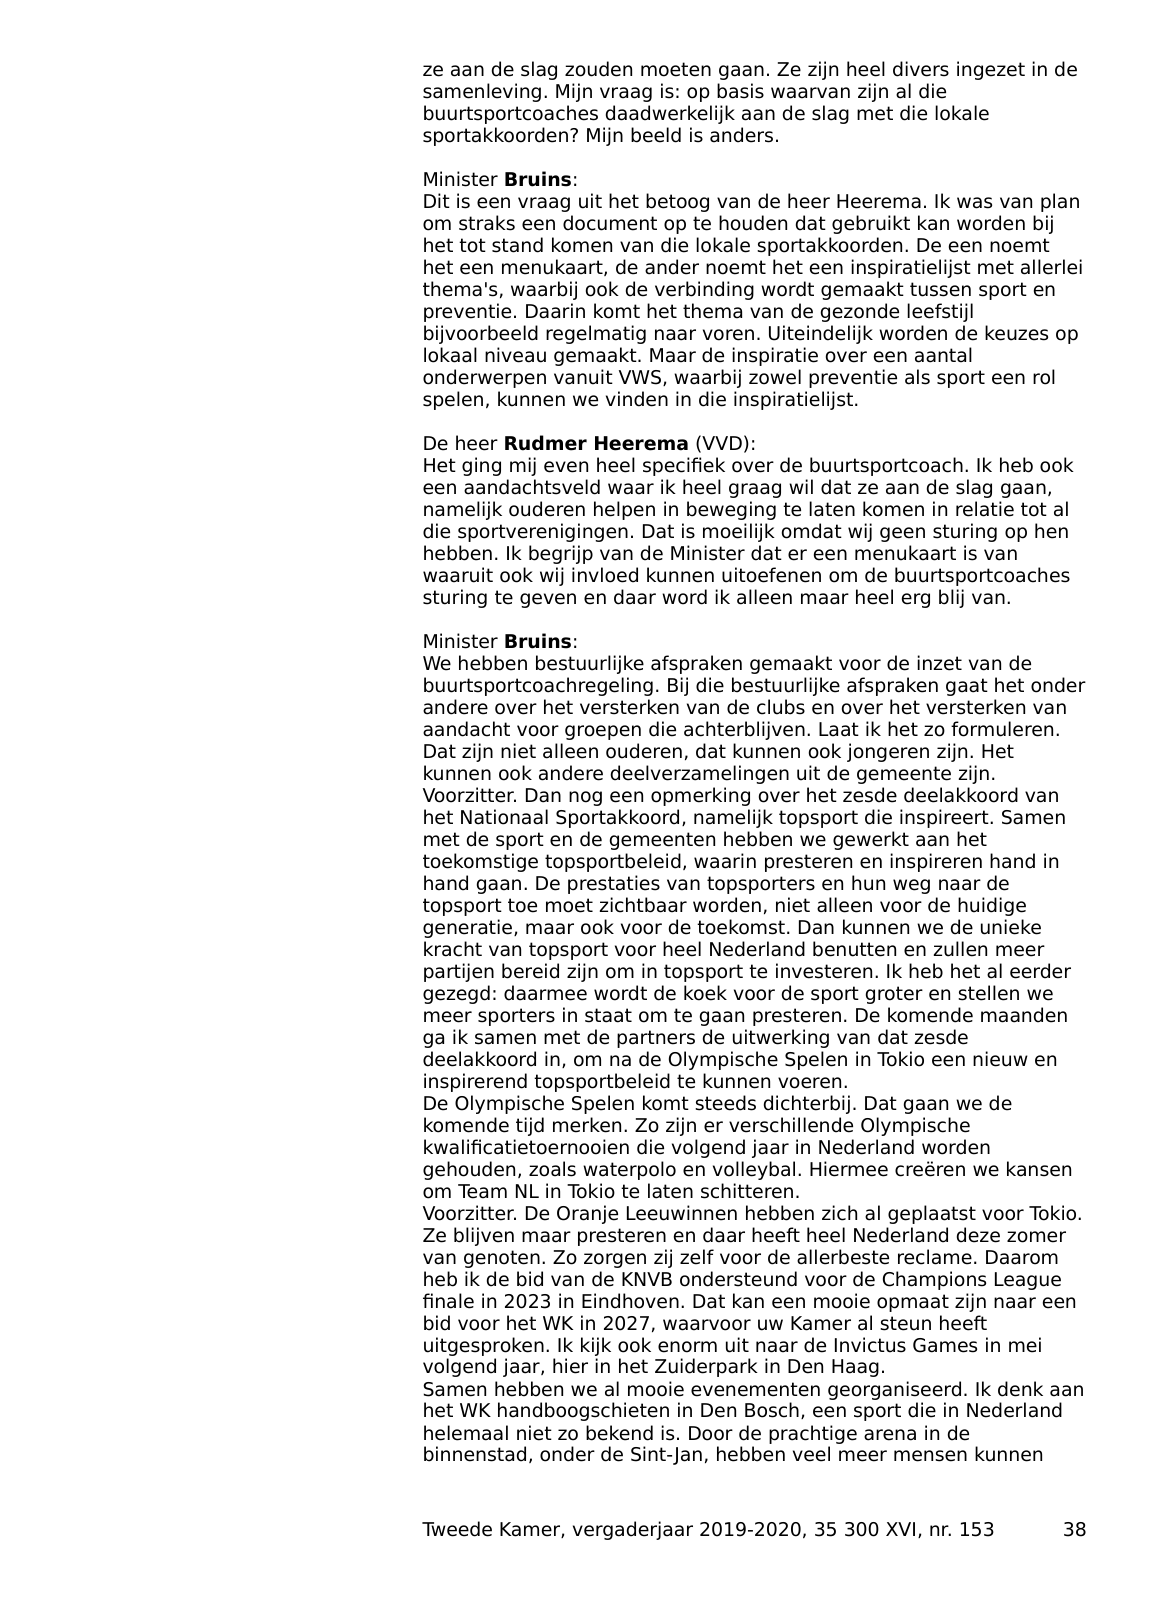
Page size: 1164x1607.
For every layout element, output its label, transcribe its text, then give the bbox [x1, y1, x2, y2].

text De heer Rudmer Heerema (VVD): [422, 433, 1087, 455]
text De Olympische Spelen komt steeds dichterbij. Dat gaan we de komende tijd merken. Zo zijn er verschillende Olympische kwalificatietoernooien die volgend jaar in Nederland worden gehouden, zoals waterpolo en volleybal. Hiermee creëren we kansen om Team NL in Tokio te laten schitteren. [422, 1093, 1087, 1203]
text ze aan de slag zouden moeten gaan. Ze zijn heel divers ingezet in de samenleving. Mijn vraag is: op basis waarvan zijn al die buurtsportcoaches daadwerkelijk aan de slag met die lokale sportakkoorden? Mijn beeld is anders. [422, 59, 1087, 147]
text Voorzitter. De Oranje Leeuwinnen hebben zich al geplaatst voor Tokio. Ze blijven maar presteren en daar heeft heel Nederland deze zomer van genoten. Zo zorgen zij zelf voor de allerbeste reclame. Daarom heb ik de bid van de KNVB ondersteund voor de Champions League finale in 2023 in Eindhoven. Dat kan een mooie opmaat zijn naar een bid voor het WK in 2027, waarvoor uw Kamer al steun heeft uitgesproken. Ik kijk ook enorm uit naar de Invictus Games in mei volgend jaar, hier in het Zuiderpark in Den Haag. [422, 1203, 1087, 1378]
text Minister Bruins: [422, 169, 1087, 191]
text Minister Bruins: [422, 631, 1087, 653]
text We hebben bestuurlijke afspraken gemaakt voor de inzet van de buurtsportcoachregeling. Bij die bestuurlijke afspraken gaat het onder andere over het versterken van de clubs en over het versterken van aandacht voor groepen die achterblijven. Laat ik het zo formuleren. Dat zijn niet alleen ouderen, dat kunnen ook jongeren zijn. Het kunnen ook andere deelverzamelingen uit de gemeente zijn. [422, 653, 1087, 785]
text Voorzitter. Dan nog een opmerking over het zesde deelakkoord van het Nationaal Sportakkoord, namelijk topsport die inspireert. Samen met de sport en de gemeenten hebben we gewerkt aan het toekomstige topsportbeleid, waarin presteren en inspireren hand in hand gaan. De prestaties van topsporters en hun weg naar de topsport toe moet zichtbaar worden, niet alleen voor de huidige generatie, maar ook voor de toekomst. Dan kunnen we de unieke kracht van topsport voor heel Nederland benutten en zullen meer partijen bereid zijn om in topsport te investeren. Ik heb het al eerder gezegd: daarmee wordt de koek voor de sport groter en stellen we meer sporters in staat om te gaan presteren. De komende maanden ga ik samen met de partners de uitwerking van dat zesde deelakkoord in, om na de Olympische Spelen in Tokio een nieuw en inspirerend topsportbeleid te kunnen voeren. [422, 785, 1087, 1093]
text Dit is een vraag uit het betoog van de heer Heerema. Ik was van plan om straks een document op te houden dat gebruikt kan worden bij het tot stand komen van die lokale sportakkoorden. De een noemt het een menukaart, de ander noemt het een inspiratielijst met allerlei thema's, waarbij ook de verbinding wordt gemaakt tussen sport en preventie. Daarin komt het thema van de gezonde leefstijl bijvoorbeeld regelmatig naar voren. Uiteindelijk worden de keuzes op lokaal niveau gemaakt. Maar de inspiratie over een aantal onderwerpen vanuit VWS, waarbij zowel preventie als sport een rol spelen, kunnen we vinden in die inspiratielijst. [422, 191, 1087, 411]
text Samen hebben we al mooie evenementen georganiseerd. Ik denk aan het WK handboogschieten in Den Bosch, een sport die in Nederland helemaal niet zo bekend is. Door de prachtige arena in de binnenstad, onder de Sint-Jan, hebben veel meer mensen kunnen [422, 1378, 1087, 1466]
text Het ging mij even heel specifiek over de buurtsportcoach. Ik heb ook een aandachtsveld waar ik heel graag wil dat ze aan de slag gaan, namelijk ouderen helpen in beweging te laten komen in relatie tot al die sportverenigingen. Dat is moeilijk omdat wij geen sturing op hen hebben. Ik begrijp van de Minister dat er een menukaart is van waaruit ook wij invloed kunnen uitoefenen om de buurtsportcoaches sturing te geven en daar word ik alleen maar heel erg blij van. [422, 455, 1087, 609]
